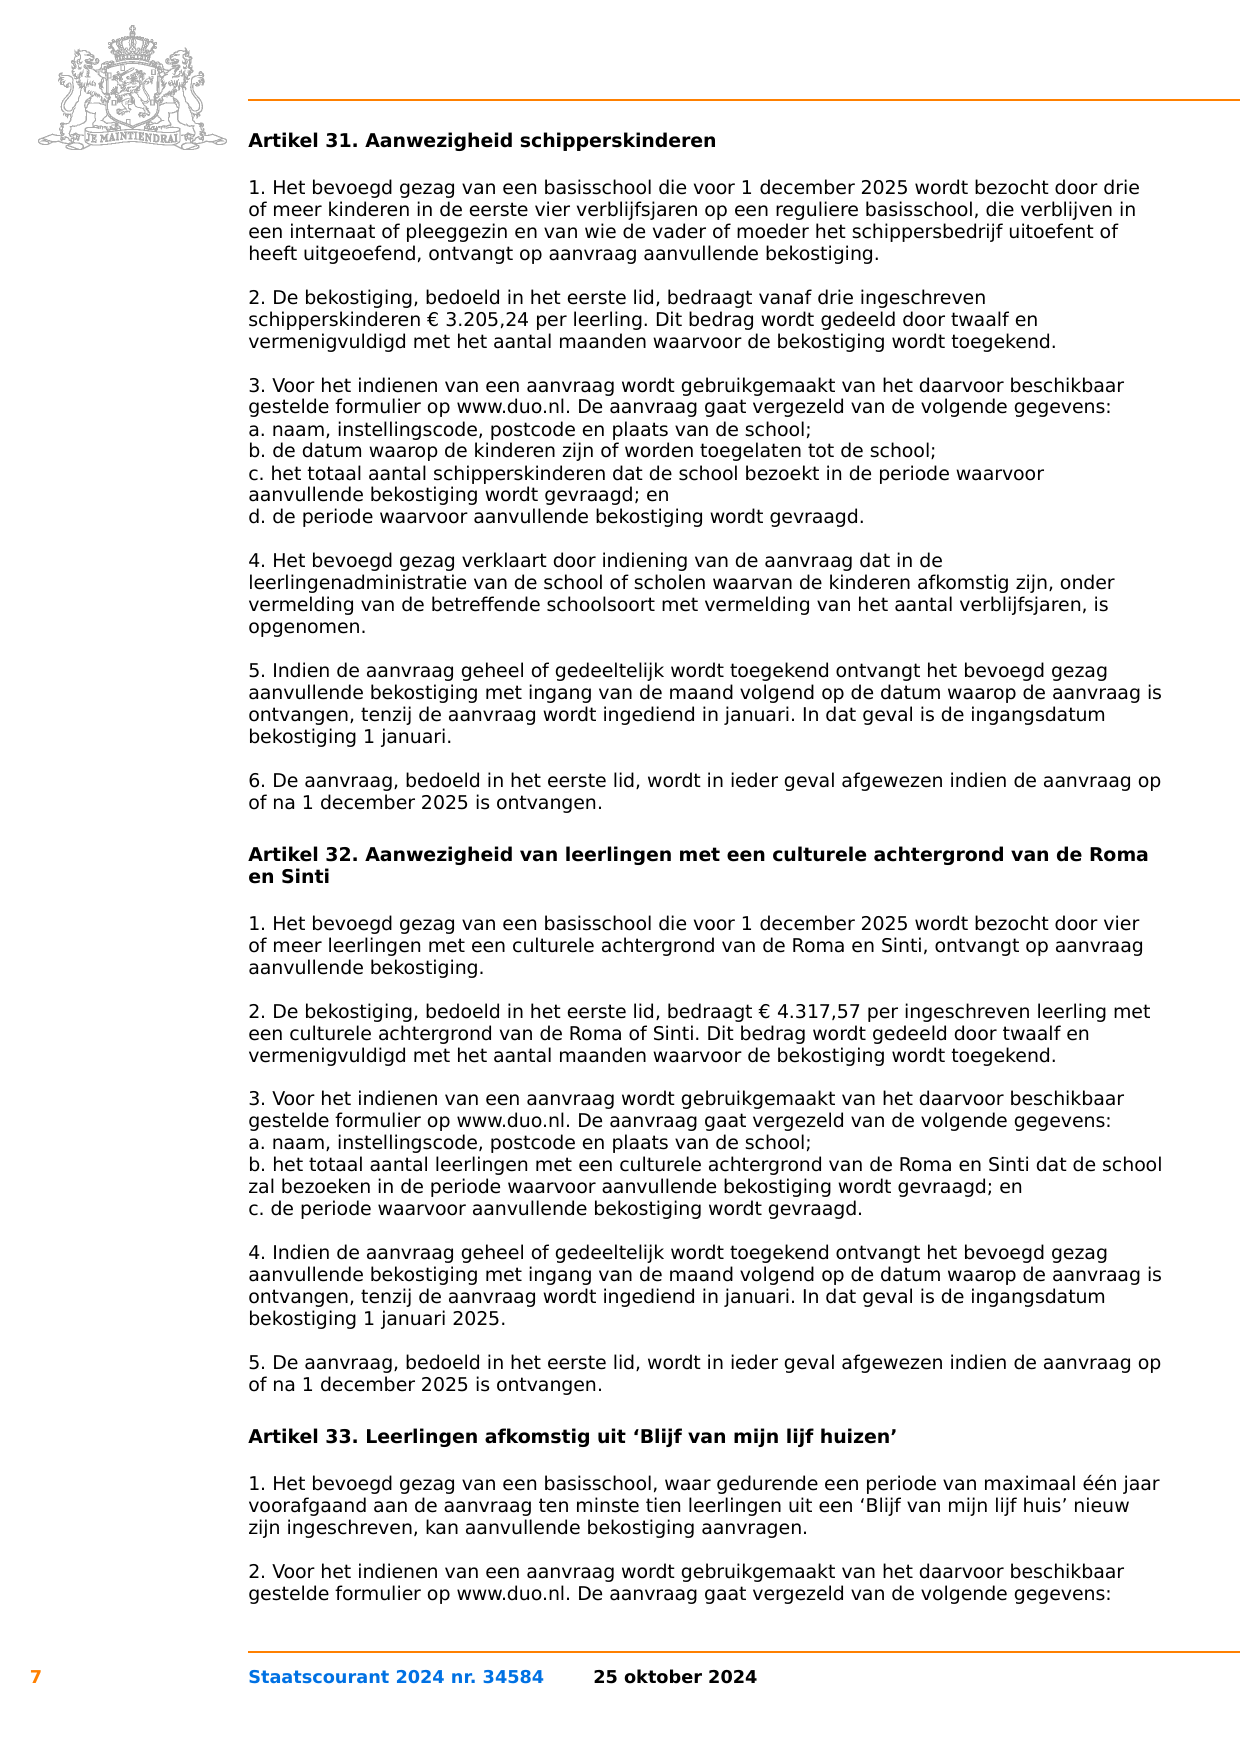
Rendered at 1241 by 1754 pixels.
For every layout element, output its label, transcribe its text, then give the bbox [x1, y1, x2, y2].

text 2. De bekostiging, bedoeld in het eerste lid, bedraagt € 4.317,57 per ingeschreven leerling met een culturele achtergrond van de Roma of Sinti. Dit bedrag wordt gedeeld door twaalf en vermenigvuldigd met het aantal maanden waarvoor de bekostiging wordt toegekend. [248, 1001, 1163, 1066]
text a. naam, instellingscode, postcode en plaats van de school; [248, 1132, 1163, 1154]
text 2. Voor het indienen van een aanvraag wordt gebruikgemaakt van het daarvoor beschikbaar gestelde formulier op www.duo.nl. De aanvraag gaat vergezeld van de volgende gegevens: [248, 1561, 1163, 1604]
text 1. Het bevoegd gezag van een basisschool die voor 1 december 2025 wordt bezocht door vier of meer leerlingen met een culturele achtergrond van de Roma en Sinti, ontvangt op aanvraag aanvullende bekostiging. [248, 913, 1163, 979]
text 1. Het bevoegd gezag van een basisschool die voor 1 december 2025 wordt bezocht door drie of meer kinderen in de eerste vier verblijfsjaren op een reguliere basisschool, die verblijven in een internaat of pleeggezin en van wie de vader of moeder het schippersbedrijf uitoefent of heeft uitgeoefend, ontvangt op aanvraag aanvullende bekostiging. [248, 177, 1163, 265]
text 4. Het bevoegd gezag verklaart door indiening van de aanvraag dat in de leerlingenadministratie van de school of scholen waarvan de kinderen afkomstig zijn, onder vermelding van de betreffende schoolsoort met vermelding van het aantal verblijfsjaren, is opgenomen. [248, 550, 1163, 638]
text 6. De aanvraag, bedoeld in het eerste lid, wordt in ieder geval afgewezen indien de aanvraag op of na 1 december 2025 is ontvangen. [248, 770, 1163, 814]
text c. de periode waarvoor aanvullende bekostiging wordt gevraagd. [248, 1198, 1163, 1220]
text 2. De bekostiging, bedoeld in het eerste lid, bedraagt vanaf drie ingeschreven schipperskinderen € 3.205,24 per leerling. Dit bedrag wordt gedeeld door twaalf en vermenigvuldigd met het aantal maanden waarvoor de bekostiging wordt toegekend. [248, 287, 1163, 353]
text d. de periode waarvoor aanvullende bekostiging wordt gevraagd. [248, 506, 1163, 528]
picture [38, 25, 227, 150]
text b. de datum waarop de kinderen zijn of worden toegelaten tot de school; [248, 440, 1163, 462]
text 1. Het bevoegd gezag van een basisschool, waar gedurende een periode van maximaal één jaar voorafgaand aan de aanvraag ten minste tien leerlingen uit een ‘Blijf van mijn lijf huis’ nieuw zijn ingeschreven, kan aanvullende bekostiging aanvragen. [248, 1473, 1163, 1539]
text c. het totaal aantal schipperskinderen dat de school bezoekt in de periode waarvoor aanvullende bekostiging wordt gevraagd; en [248, 462, 1163, 506]
text 3. Voor het indienen van een aanvraag wordt gebruikgemaakt van het daarvoor beschikbaar gestelde formulier op www.duo.nl. De aanvraag gaat vergezeld van de volgende gegevens: [248, 374, 1163, 418]
subtitle Artikel 31. Aanwezigheid schipperskinderen [248, 130, 1163, 152]
subtitle Artikel 32. Aanwezigheid van leerlingen met een culturele achtergrond van de Roma en Sinti [248, 844, 1163, 888]
text 4. Indien de aanvraag geheel of gedeeltelijk wordt toegekend ontvangt het bevoegd gezag aanvullende bekostiging met ingang van de maand volgend op de datum waarop de aanvraag is ontvangen, tenzij de aanvraag wordt ingediend in januari. In dat geval is de ingangsdatum bekostiging 1 januari 2025. [248, 1242, 1163, 1330]
subtitle Artikel 33. Leerlingen afkomstig uit ‘Blijf van mijn lijf huizen’ [248, 1426, 1163, 1448]
text b. het totaal aantal leerlingen met een culturele achtergrond van de Roma en Sinti dat de school zal bezoeken in de periode waarvoor aanvullende bekostiging wordt gevraagd; en [248, 1154, 1163, 1198]
text 5. Indien de aanvraag geheel of gedeeltelijk wordt toegekend ontvangt het bevoegd gezag aanvullende bekostiging met ingang van de maand volgend op de datum waarop de aanvraag is ontvangen, tenzij de aanvraag wordt ingediend in januari. In dat geval is de ingangsdatum bekostiging 1 januari. [248, 660, 1163, 748]
text a. naam, instellingscode, postcode en plaats van de school; [248, 418, 1163, 440]
text 5. De aanvraag, bedoeld in het eerste lid, wordt in ieder geval afgewezen indien de aanvraag op of na 1 december 2025 is ontvangen. [248, 1352, 1163, 1396]
text 3. Voor het indienen van een aanvraag wordt gebruikgemaakt van het daarvoor beschikbaar gestelde formulier op www.duo.nl. De aanvraag gaat vergezeld van de volgende gegevens: [248, 1088, 1163, 1132]
